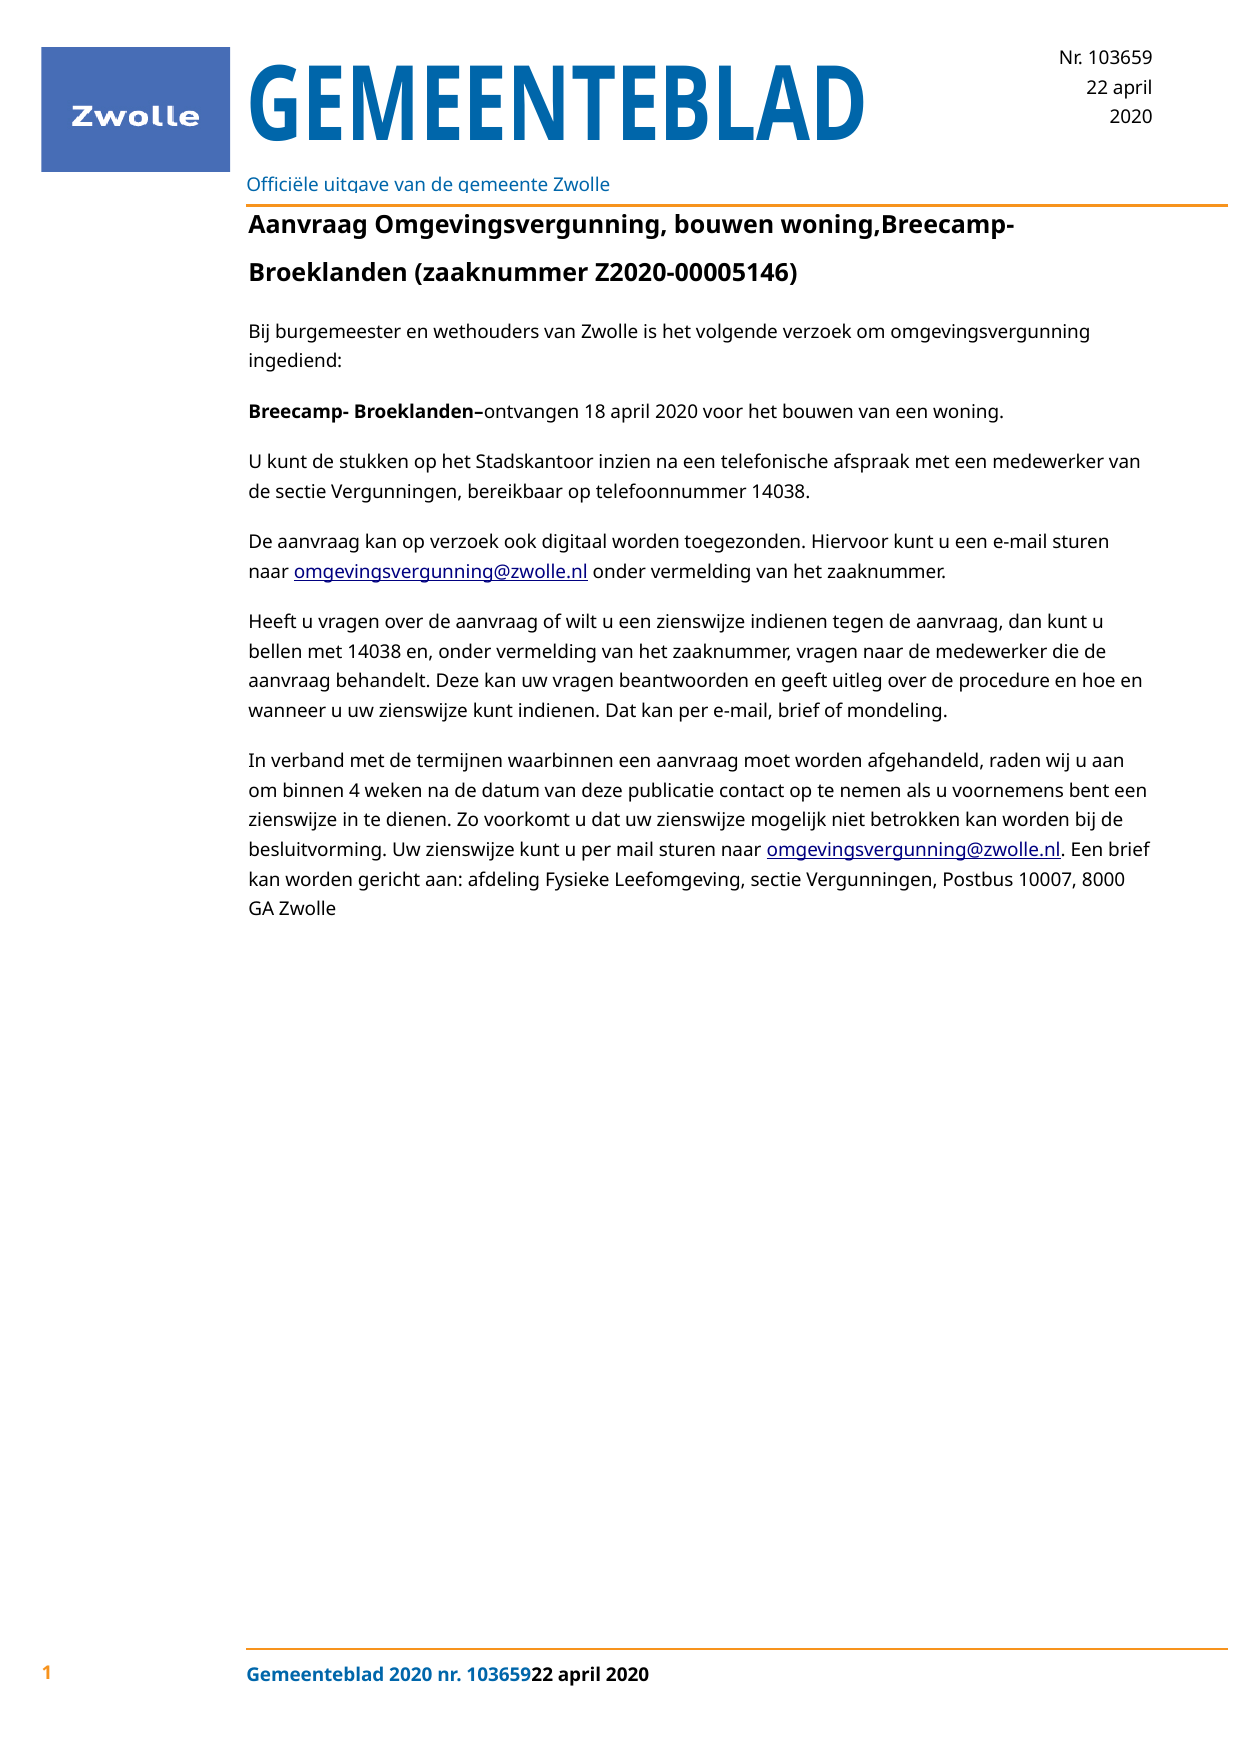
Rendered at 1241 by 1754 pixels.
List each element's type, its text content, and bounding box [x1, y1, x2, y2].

text Bij burgemeester en wethouders van Zwolle is het volgende verzoek om omgevingsvergunning ingediend: [248, 318, 1152, 373]
text Aanvraag Omgevingsvergunning, bouwen woning,Breecamp-Broeklanden (zaaknummer Z2020-00005146) [248, 207, 1152, 288]
text U kunt de stukken op het Stadskantoor inzien na een telefonische afspraak met een medewerker van de sectie Vergunningen, bereikbaar op telefoonnummer 14038. [248, 448, 1152, 504]
text Breecamp- Broeklanden–ontvangen 18 april 2020 voor het bouwen van een woning. [248, 398, 1152, 424]
picture [41, 47, 231, 172]
text De aanvraag kan op verzoek ook digitaal worden toegezonden. Hiervoor kunt u een e-mail sturen naar omgevingsvergunning@zwolle.nl onder vermelding van het zaaknummer. [248, 528, 1152, 584]
text In verband met de termijnen waarbinnen een aanvraag moet worden afgehandeld, raden wij u aan om binnen 4 weken na de datum van deze publicatie contact op te nemen als u voornemens bent een zienswijze in te dienen. Zo voorkomt u dat uw zienswijze mogelijk niet betrokken kan worden bij de besluitvorming. Uw zienswijze kunt u per mail sturen naar omgevingsvergunning@zwolle.nl. Een brief kan worden gericht aan: afdeling Fysieke Leefomgeving, sectie Vergunningen, Postbus 10007, 8000 GA Zwolle [248, 747, 1152, 921]
text Heeft u vragen over de aanvraag of wilt u een zienswijze indienen tegen de aanvraag, dan kunt u bellen met 14038 en, onder vermelding van het zaaknummer, vragen naar de medewerker die de aanvraag behandelt. Deze kan uw vragen beantwoorden en geeft uitleg over de procedure en hoe en wanneer u uw zienswijze kunt indienen. Dat kan per e-mail, brief of mondeling. [248, 608, 1152, 723]
